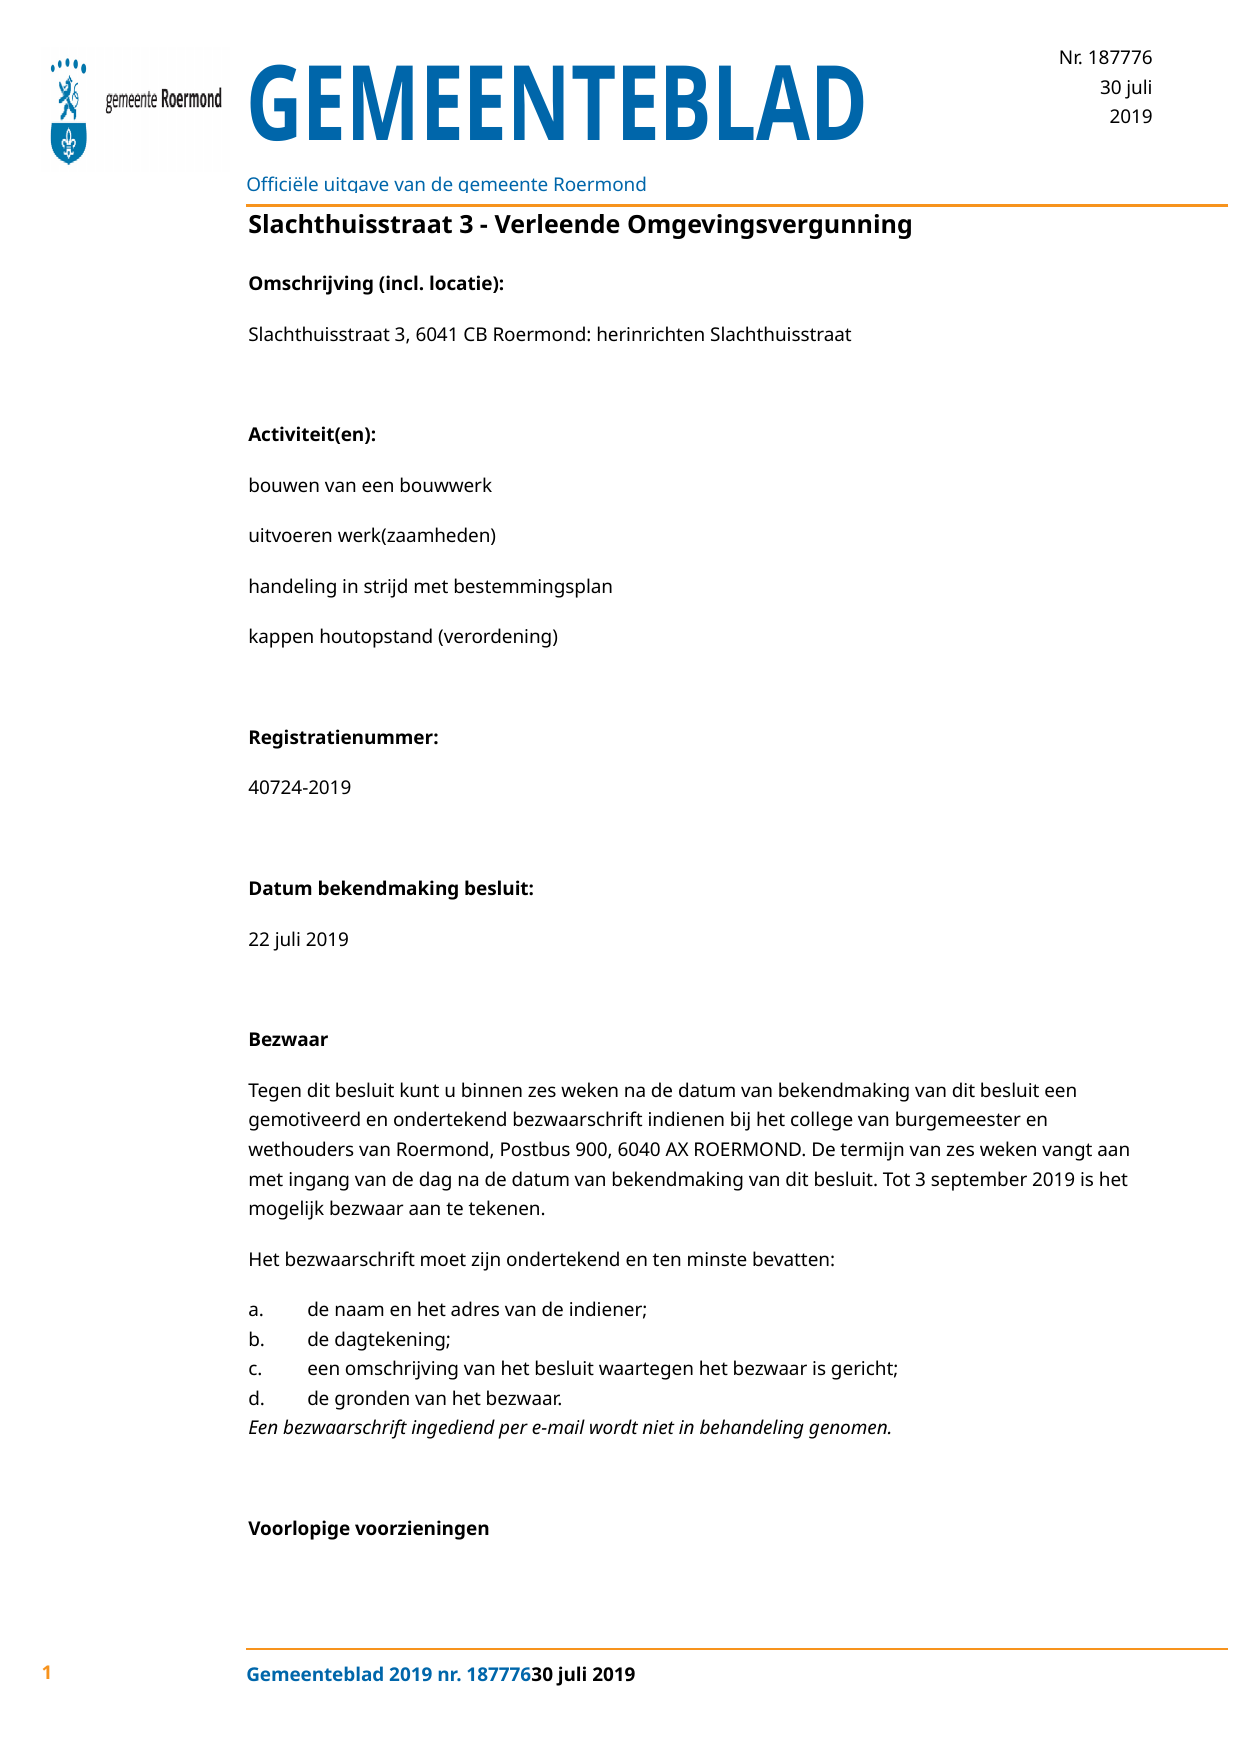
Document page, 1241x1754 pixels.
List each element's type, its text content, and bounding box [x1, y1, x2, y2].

text Het bezwaarschrift moet zijn ondertekend en ten minste bevatten: [248, 1246, 1152, 1271]
text 40724-2019 [248, 774, 1152, 800]
list de gronden van het bezwaar. [248, 1385, 1152, 1411]
text Registratienummer: [248, 724, 1152, 750]
picture [41, 47, 231, 172]
text Slachthuisstraat 3 - Verleende Omgevingsvergunning [248, 207, 1152, 241]
text Activiteit(en): [248, 422, 1152, 447]
text Een bezwaarschrift ingediend per e-mail wordt niet in behandeling genomen. [248, 1414, 1152, 1440]
text Voorlopige voorzieningen [248, 1515, 1152, 1541]
text 22 juli 2019 [248, 926, 1152, 951]
text Tegen dit besluit kunt u binnen zes weken na de datum van bekendmaking van dit besluit een gemotiveerd en ondertekend bezwaarschrift indienen bij het college van burgemeester en wethouders van Roermond, Postbus 900, 6040 AX ROERMOND. De termijn van zes weken vangt aan met ingang van de dag na de datum van bekendmaking van dit besluit. Tot 3 september 2019 is het mogelijk bezwaar aan te tekenen. [248, 1077, 1152, 1221]
list de naam en het adres van de indiener; [248, 1296, 1152, 1322]
text Omschrijving (incl. locatie): [248, 270, 1152, 296]
text Datum bekendmaking besluit: [248, 875, 1152, 901]
text kappen houtopstand (verordening) [248, 623, 1152, 649]
list de dagtekening; [248, 1326, 1152, 1351]
text Slachthuisstraat 3, 6041 CB Roermond: herinrichten Slachthuisstraat [248, 321, 1152, 346]
text uitvoeren werk(zaamheden) [248, 522, 1152, 548]
text Bezwaar [248, 1027, 1152, 1052]
list een omschrijving van het besluit waartegen het bezwaar is gericht; [248, 1355, 1152, 1381]
text handeling in strijd met bestemmingsplan [248, 573, 1152, 598]
text bouwen van een bouwwerk [248, 472, 1152, 498]
